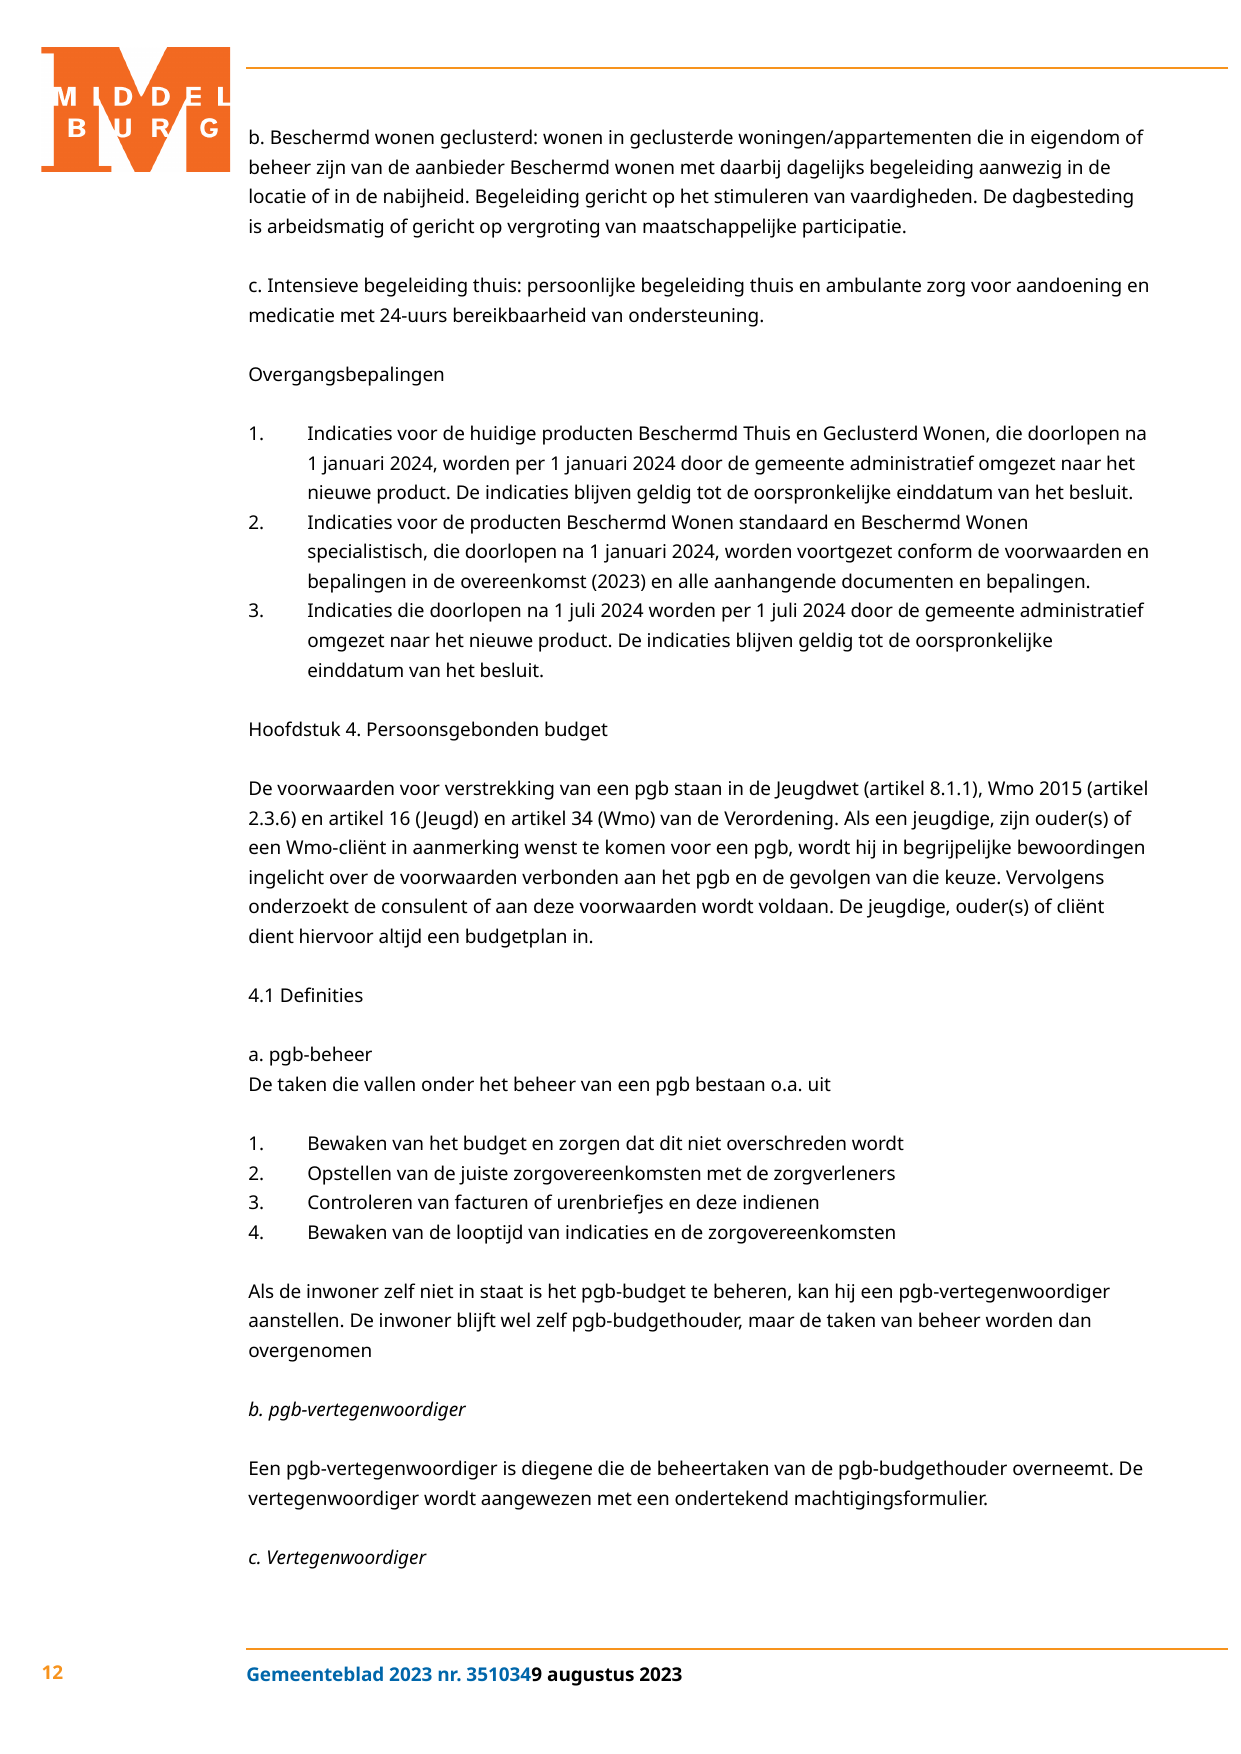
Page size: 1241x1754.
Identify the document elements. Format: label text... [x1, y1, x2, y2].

list Controleren van facturen of urenbriefjes en deze indienen [248, 1189, 1152, 1215]
text c. Intensieve begeleiding thuis: persoonlijke begeleiding thuis en ambulante zorg voor aandoening en medicatie met 24-uurs bereikbaarheid van ondersteuning. [248, 272, 1152, 328]
text Een pgb-vertegenwoordiger is diegene die de beheertaken van de pgb-budgethouder overneemt. De vertegenwoordiger wordt aangewezen met een ondertekend machtigingsformulier. [248, 1456, 1152, 1511]
list Opstellen van de juiste zorgovereenkomsten met de zorgverleners [248, 1160, 1152, 1186]
list Bewaken van de looptijd van indicaties en de zorgovereenkomsten [248, 1219, 1152, 1245]
text Overgangsbepalingen [248, 361, 1152, 387]
text De voorwaarden voor verstrekking van een pgb staan in de Jeugdwet (artikel 8.1.1), Wmo 2015 (artikel 2.3.6) en artikel 16 (Jeugd) en artikel 34 (Wmo) van de Verordening. Als een jeugdige, zijn ouder(s) of een Wmo-cliënt in aanmerking wenst te komen voor een pgb, wordt hij in begrijpelijke bewoordingen ingelicht over de voorwaarden verbonden aan het pgb en de gevolgen van die keuze. Vervolgens onderzoekt de consulent of aan deze voorwaarden wordt voldaan. De jeugdige, ouder(s) of cliënt dient hiervoor altijd een budgetplan in. [248, 775, 1152, 949]
text b. Beschermd wonen geclusterd: wonen in geclusterde woningen/appartementen die in eigendom of beheer zijn van de aanbieder Beschermd wonen met daarbij dagelijks begeleiding aanwezig in de locatie of in de nabijheid. Begeleiding gericht op het stimuleren van vaardigheden. De dagbesteding is arbeidsmatig of gericht op vergroting van maatschappelijke participatie. [248, 124, 1152, 239]
list Bewaken van het budget en zorgen dat dit niet overschreden wordt [248, 1130, 1152, 1156]
text Hoofdstuk 4. Persoonsgebonden budget [248, 716, 1152, 742]
picture [41, 47, 231, 172]
list Indicaties voor de huidige producten Beschermd Thuis en Geclusterd Wonen, die doorlopen na 1 januari 2024, worden per 1 januari 2024 door de gemeente administratief omgezet naar het nieuwe product. De indicaties blijven geldig tot de oorspronkelijke einddatum van het besluit. [248, 420, 1152, 505]
text b. pgb-vertegenwoordiger [248, 1396, 1152, 1422]
list Indicaties voor de producten Beschermd Wonen standaard en Beschermd Wonen specialistisch, die doorlopen na 1 januari 2024, worden voortgezet conform de voorwaarden en bepalingen in de overeenkomst (2023) en alle aanhangende documenten en bepalingen. [248, 509, 1152, 594]
list Indicaties die doorlopen na 1 juli 2024 worden per 1 juli 2024 door de gemeente administratief omgezet naar het nieuwe product. De indicaties blijven geldig tot de oorspronkelijke einddatum van het besluit. [248, 598, 1152, 683]
text c. Vertegenwoordiger [248, 1544, 1152, 1570]
text a. pgb-beheer [248, 1041, 1152, 1067]
text Als de inwoner zelf niet in staat is het pgb-budget te beheren, kan hij een pgb-vertegenwoordiger aanstellen. De inwoner blijft wel zelf pgb-budgethouder, maar de taken van beheer worden dan overgenomen [248, 1278, 1152, 1363]
text De taken die vallen onder het beheer van een pgb bestaan o.a. uit [248, 1071, 1152, 1097]
text 4.1 Definities [248, 982, 1152, 1008]
